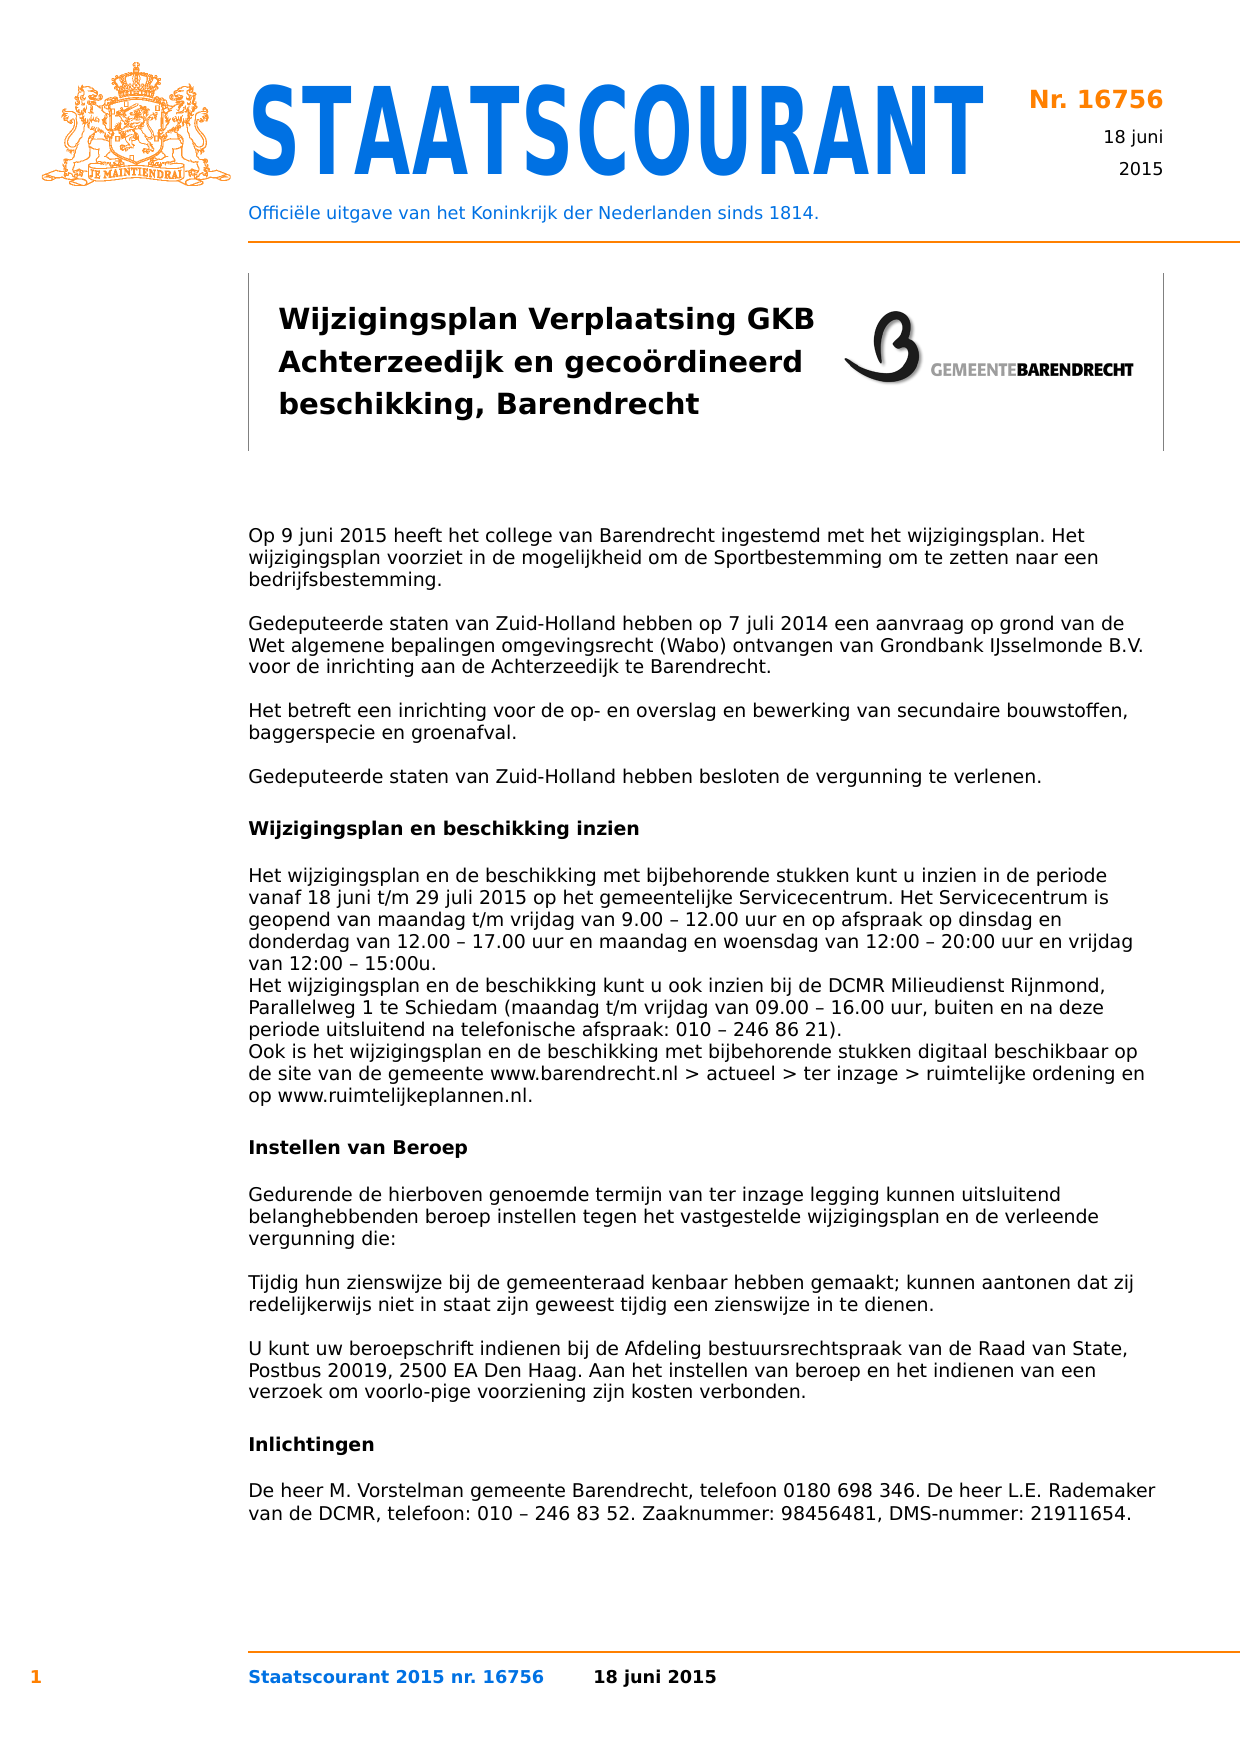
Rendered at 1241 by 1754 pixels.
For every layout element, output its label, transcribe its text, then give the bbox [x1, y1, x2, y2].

table_header STAATSCOURANT [248, 62, 998, 203]
table_cell 2015 [998, 153, 1240, 203]
text Gedeputeerde staten van Zuid-Holland hebben op 7 juli 2014 een aanvraag op grond van de Wet algemene bepalingen omgevingsrecht (Wabo) ontvangen van Grondbank IJsselmonde B.V. voor de inrichting aan de Achterzeedijk te Barendrecht. [248, 612, 1163, 678]
text Tijdig hun zienswijze bij de gemeenteraad kenbaar hebben gemaakt; kunnen aantonen dat zij redelijkerwijs niet in staat zijn geweest tijdig een zienswijze in te dienen. [248, 1272, 1163, 1316]
subtitle Wijzigingsplan Verplaatsing GKB Achterzeedijk en gecoördineerd beschikking, Barendrecht [249, 273, 1163, 451]
subtitle Inlichtingen [248, 1433, 1163, 1455]
text Het wijzigingsplan en de beschikking kunt u ook inzien bij de DCMR Milieudienst Rijnmond, Parallelweg 1 te Schiedam (maandag t/m vrijdag van 09.00 – 16.00 uur, buiten en na deze periode uitsluitend na telefonische afspraak: 010 – 246 86 21). [248, 975, 1163, 1041]
text Gedeputeerde staten van Zuid-Holland hebben besloten de vergunning te verlenen. [248, 766, 1163, 788]
text Het wijzigingsplan en de beschikking met bijbehorende stukken kunt u inzien in de periode vanaf 18 juni t/m 29 juli 2015 op het gemeentelijke Servicecentrum. Het Servicecentrum is geopend van maandag t/m vrijdag van 9.00 – 12.00 uur en op afspraak op dinsdag en donderdag van 12.00 – 17.00 uur en maandag en woensdag van 12:00 – 20:00 uur en vrijdag van 12:00 – 15:00u. [248, 865, 1163, 975]
table_header Nr. 16756 [998, 62, 1240, 121]
text U kunt uw beroepschrift indienen bij de Afdeling bestuursrechtspraak van de Raad van State, Postbus 20019, 2500 EA Den Haag. Aan het instellen van beroep en het indienen van een verzoek om voorlo-pige voorziening zijn kosten verbonden. [248, 1337, 1163, 1403]
table_header [25, 62, 248, 241]
subtitle Wijzigingsplan en beschikking inzien [248, 818, 1163, 840]
text De heer M. Vorstelman gemeente Barendrecht, telefoon 0180 698 346. De heer L.E. Rademaker van de DCMR, telefoon: 010 – 246 83 52. Zaaknummer: 98456481, DMS-nummer: 21911654. [248, 1480, 1163, 1524]
text Gedurende de hierboven genoemde termijn van ter inzage legging kunnen uitsluitend belanghebbenden beroep instellen tegen het vastgestelde wijzigingsplan en de verleende vergunning die: [248, 1184, 1163, 1250]
table_cell 18 juni [998, 121, 1240, 153]
text Het betreft een inrichting voor de op- en overslag en bewerking van secundaire bouwstoffen, baggerspecie en groenafval. [248, 700, 1163, 744]
text Op 9 juni 2015 heeft het college van Barendrecht ingestemd met het wijzigingsplan. Het wijzigingsplan voorziet in de mogelijkheid om de Sportbestemming om te zetten naar een bedrijfsbestemming. [248, 525, 1163, 591]
subtitle Instellen van Beroep [248, 1137, 1163, 1159]
picture [41, 62, 231, 186]
text Ook is het wijzigingsplan en de beschikking met bijbehorende stukken digitaal beschikbaar op de site van de gemeente www.barendrecht.nl > actueel > ter inzage > ruimtelijke ordening en op www.ruimtelijkeplannen.nl. [248, 1041, 1163, 1107]
picture [838, 302, 1134, 397]
table_cell Officiële uitgave van het Koninkrijk der Nederlanden sinds 1814. [248, 203, 1240, 241]
